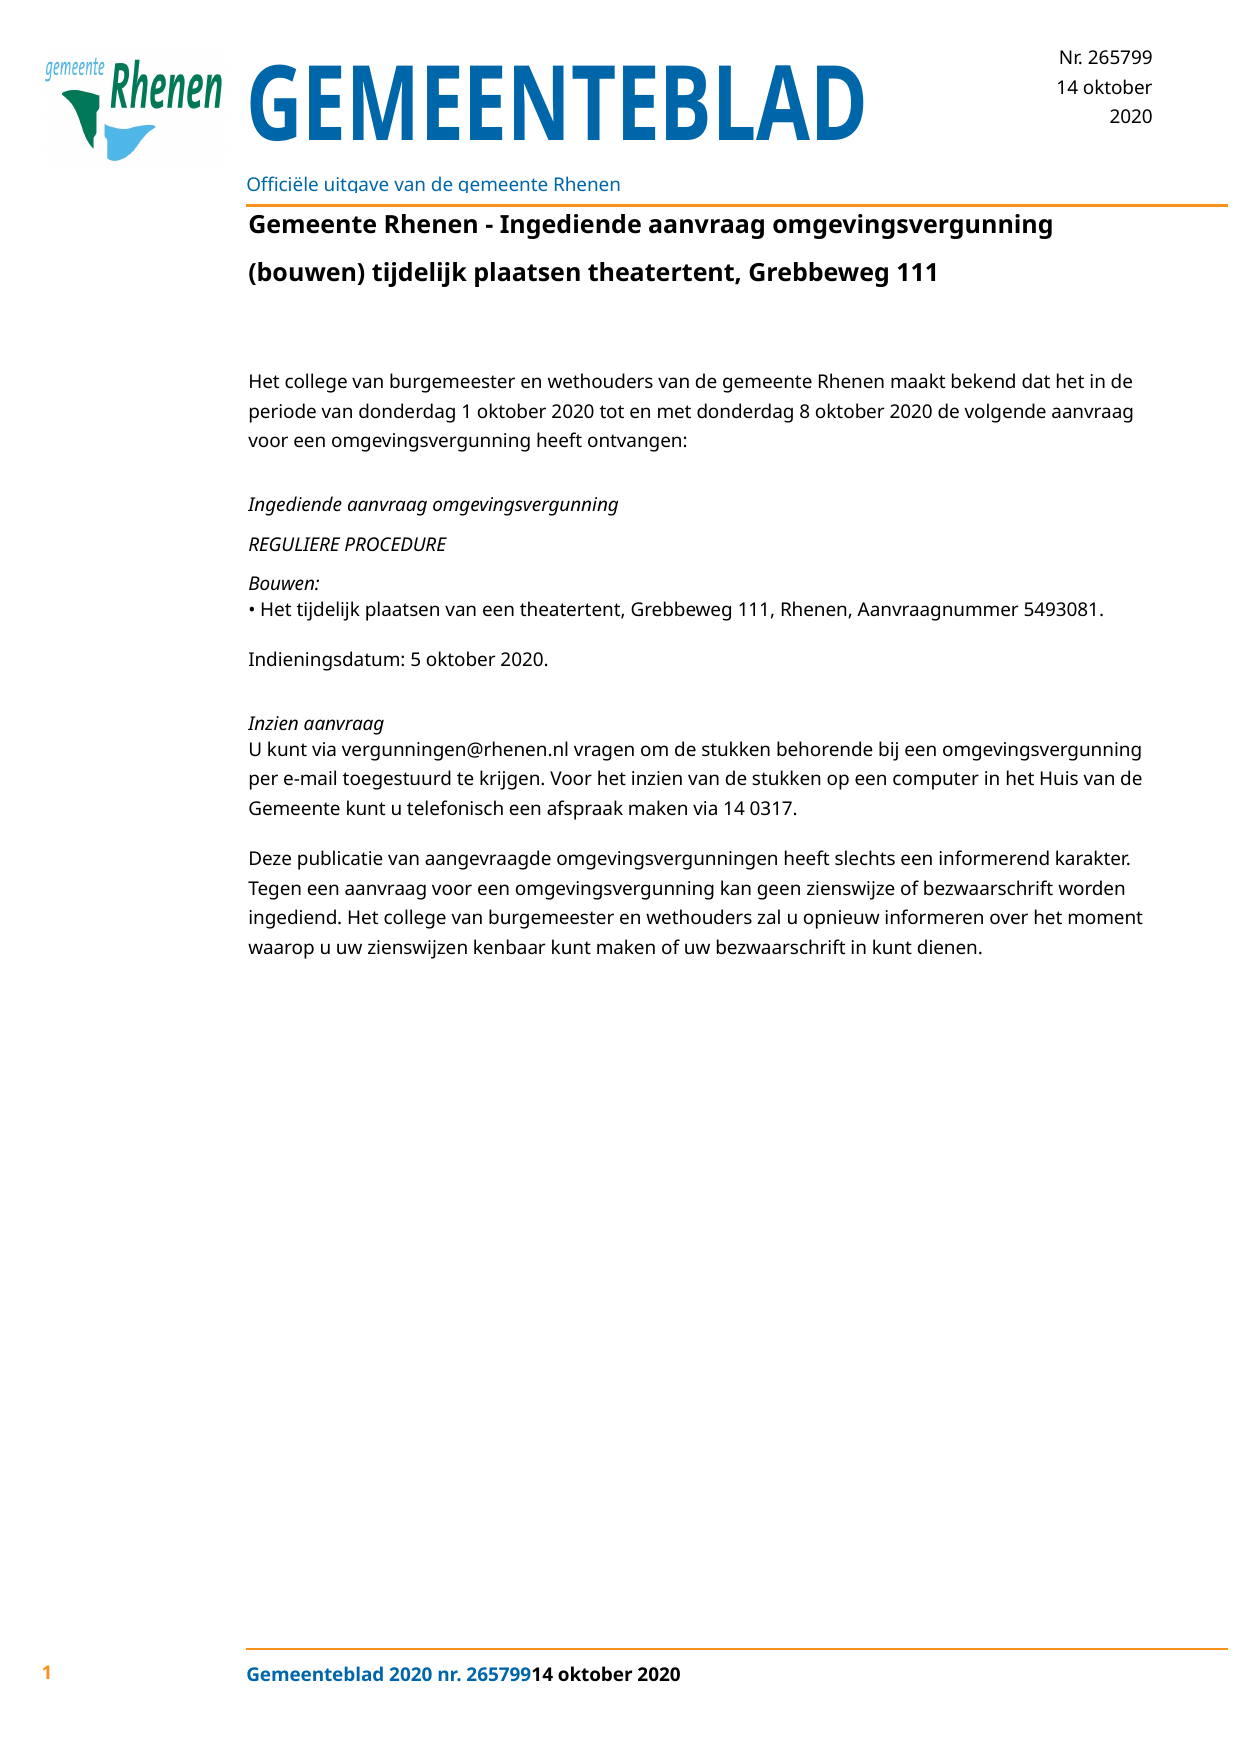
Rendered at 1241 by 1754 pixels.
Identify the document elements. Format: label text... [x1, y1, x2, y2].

text Inzien aanvraag [248, 710, 1152, 736]
text Bouwen: [248, 570, 1152, 596]
text • Het tijdelijk plaatsen van een theatertent, Grebbeweg 111, Rhenen, Aanvraagnummer 5493081. [248, 596, 1152, 621]
text Ingediende aanvraag omgevingsvergunning [248, 491, 1152, 517]
text U kunt via vergunningen@rhenen.nl vragen om de stukken behorende bij een omgevingsvergunning per e-mail toegestuurd te krijgen. Voor het inzien van de stukken op een computer in het Huis van de Gemeente kunt u telefonisch een afspraak maken via 14 0317. [248, 736, 1152, 821]
text REGULIERE PROCEDURE [248, 531, 1152, 556]
text Deze publicatie van aangevraagde omgevingsvergunningen heeft slechts een informerend karakter. Tegen een aanvraag voor een omgevingsvergunning kan geen zienswijze of bezwaarschrift worden ingediend. Het college van burgemeester en wethouders zal u opnieuw informeren over het moment waarop u uw zienswijzen kenbaar kunt maken of uw bezwaarschrift in kunt dienen. [248, 845, 1152, 960]
text Het college van burgemeester en wethouders van de gemeente Rhenen maakt bekend dat het in de periode van donderdag 1 oktober 2020 tot en met donderdag 8 oktober 2020 de volgende aanvraag voor een omgevingsvergunning heeft ontvangen: [248, 368, 1152, 453]
text Indieningsdatum: 5 oktober 2020. [248, 646, 1152, 672]
text Gemeente Rhenen - Ingediende aanvraag omgevingsvergunning (bouwen) tijdelijk plaatsen theatertent, Grebbeweg 111 [248, 207, 1152, 288]
picture [41, 47, 231, 172]
